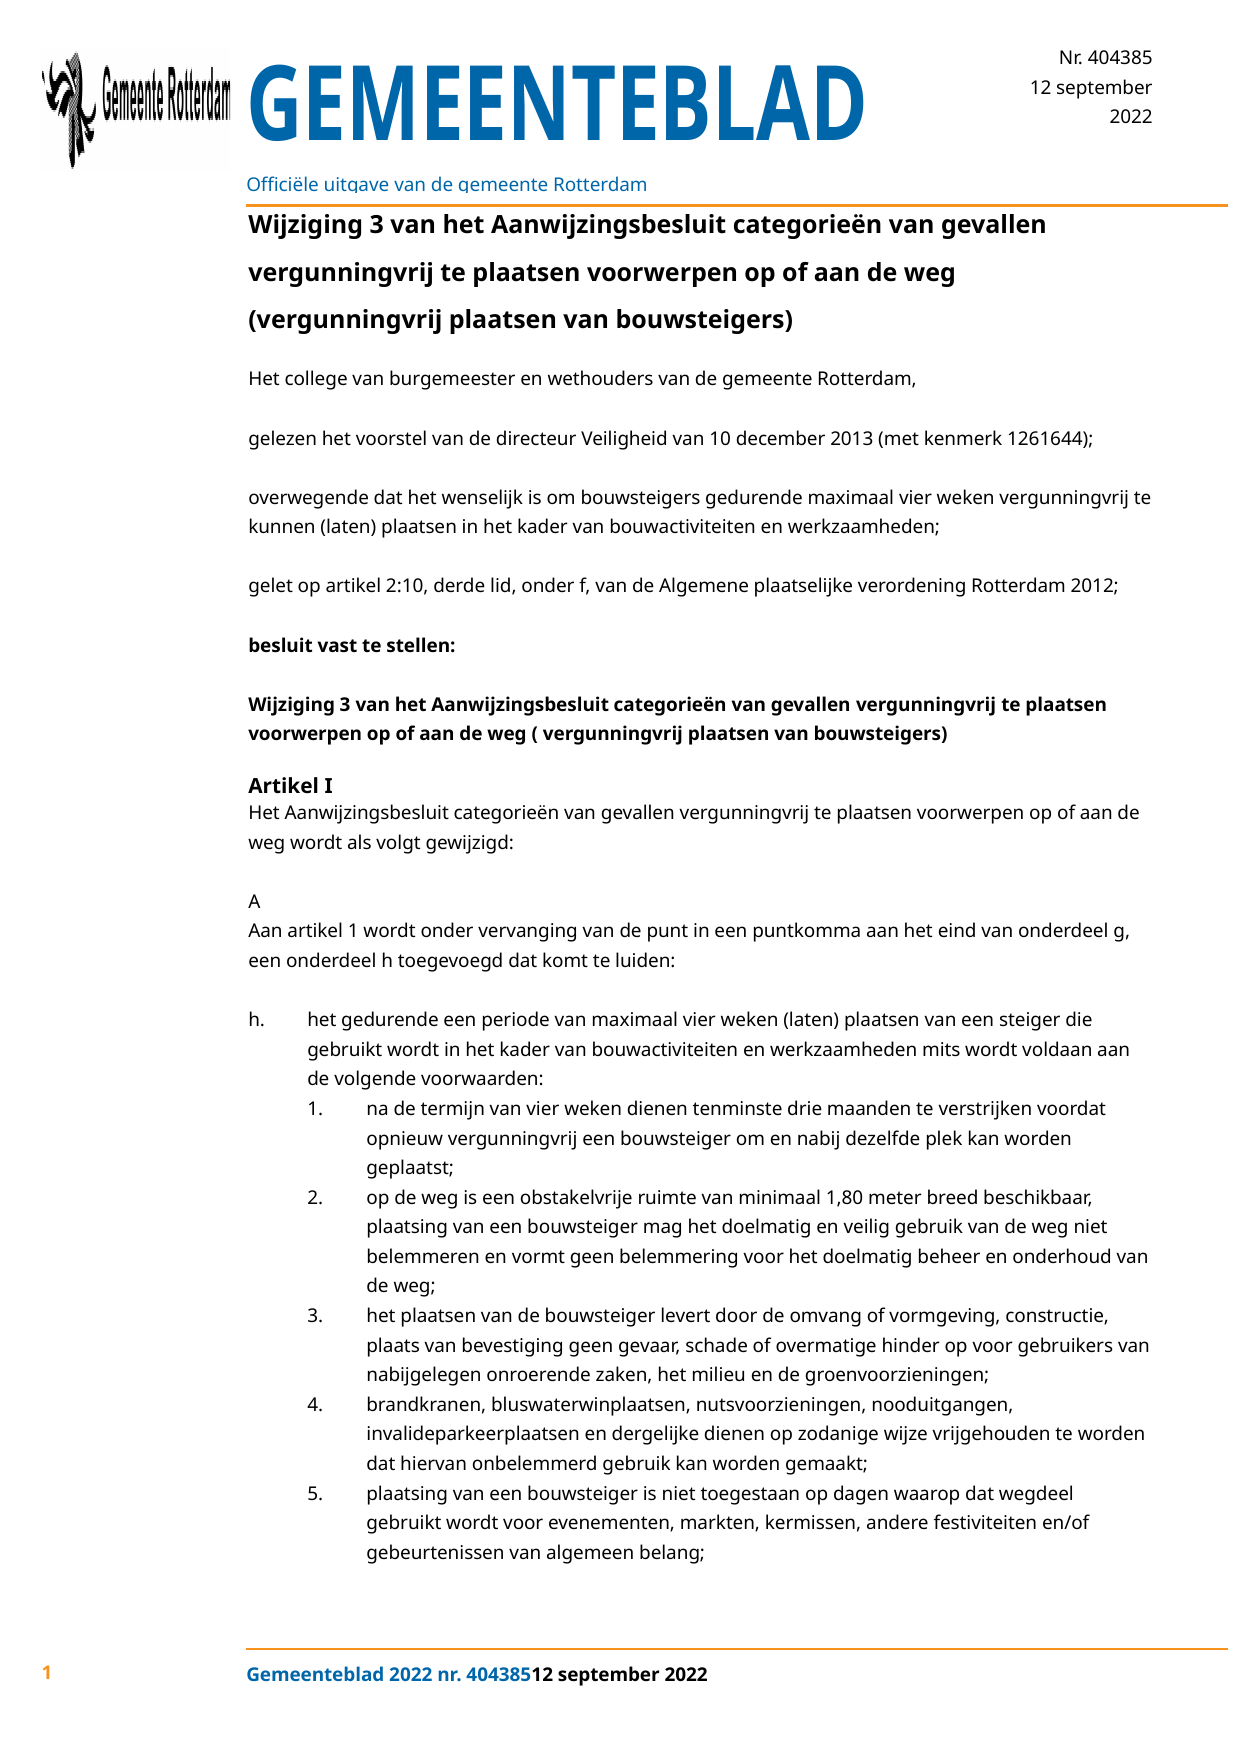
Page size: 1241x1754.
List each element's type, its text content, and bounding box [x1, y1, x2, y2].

text Artikel I [248, 771, 1152, 799]
text Wijziging 3 van het Aanwijzingsbesluit categorieën van gevallen vergunningvrij te plaatsen voorwerpen op of aan de weg ( vergunningvrij plaatsen van bouwsteigers) [248, 691, 1152, 746]
list op de weg is een obstakelvrije ruimte van minimaal 1,80 meter breed beschikbaar, plaatsing van een bouwsteiger mag het doelmatig en veilig gebruik van de weg niet belemmeren en vormt geen belemmering voor het doelmatig beheer en onderhoud van de weg; [307, 1184, 1152, 1298]
text gelezen het voorstel van de directeur Veiligheid van 10 december 2013 (met kenmerk 1261644); [248, 425, 1152, 450]
picture [41, 47, 231, 172]
list het plaatsen van de bouwsteiger levert door de omvang of vormgeving, constructie, plaats van bevestiging geen gevaar, schade of overmatige hinder op voor gebruikers van nabijgelegen onroerende zaken, het milieu en de groenvoorzieningen; [307, 1302, 1152, 1387]
list na de termijn van vier weken dienen tenminste drie maanden te verstrijken voordat opnieuw vergunningvrij een bouwsteiger om en nabij dezelfde plek kan worden geplaatst; [307, 1095, 1152, 1180]
list het gedurende een periode van maximaal vier weken (laten) plaatsen van een steiger die gebruikt wordt in het kader van bouwactiviteiten en werkzaamheden mits wordt voldaan aan de volgende voorwaarden: [248, 1006, 1152, 1091]
text gelet op artikel 2:10, derde lid, onder f, van de Algemene plaatselijke verordening Rotterdam 2012; [248, 573, 1152, 598]
text A [248, 888, 1152, 914]
text besluit vast te stellen: [248, 632, 1152, 657]
list brandkranen, bluswaterwinplaatsen, nutsvoorzieningen, nooduitgangen, invalideparkeerplaatsen en dergelijke dienen op zodanige wijze vrijgehouden te worden dat hiervan onbelemmerd gebruik kan worden gemaakt; [307, 1391, 1152, 1476]
text Het Aanwijzingsbesluit categorieën van gevallen vergunningvrij te plaatsen voorwerpen op of aan de weg wordt als volgt gewijzigd: [248, 799, 1152, 855]
text overwegende dat het wenselijk is om bouwsteigers gedurende maximaal vier weken vergunningvrij te kunnen (laten) plaatsen in het kader van bouwactiviteiten en werkzaamheden; [248, 484, 1152, 539]
text Aan artikel 1 wordt onder vervanging van de punt in een puntkomma aan het eind van onderdeel g, een onderdeel h toegevoegd dat komt te luiden: [248, 918, 1152, 973]
text Wijziging 3 van het Aanwijzingsbesluit categorieën van gevallen vergunningvrij te plaatsen voorwerpen op of aan de weg (vergunningvrij plaatsen van bouwsteigers) [248, 207, 1152, 336]
list plaatsing van een bouwsteiger is niet toegestaan op dagen waarop dat wegdeel gebruikt wordt voor evenementen, markten, kermissen, andere festiviteiten en/of gebeurtenissen van algemeen belang; [307, 1480, 1152, 1565]
text Het college van burgemeester en wethouders van de gemeente Rotterdam, [248, 366, 1152, 391]
